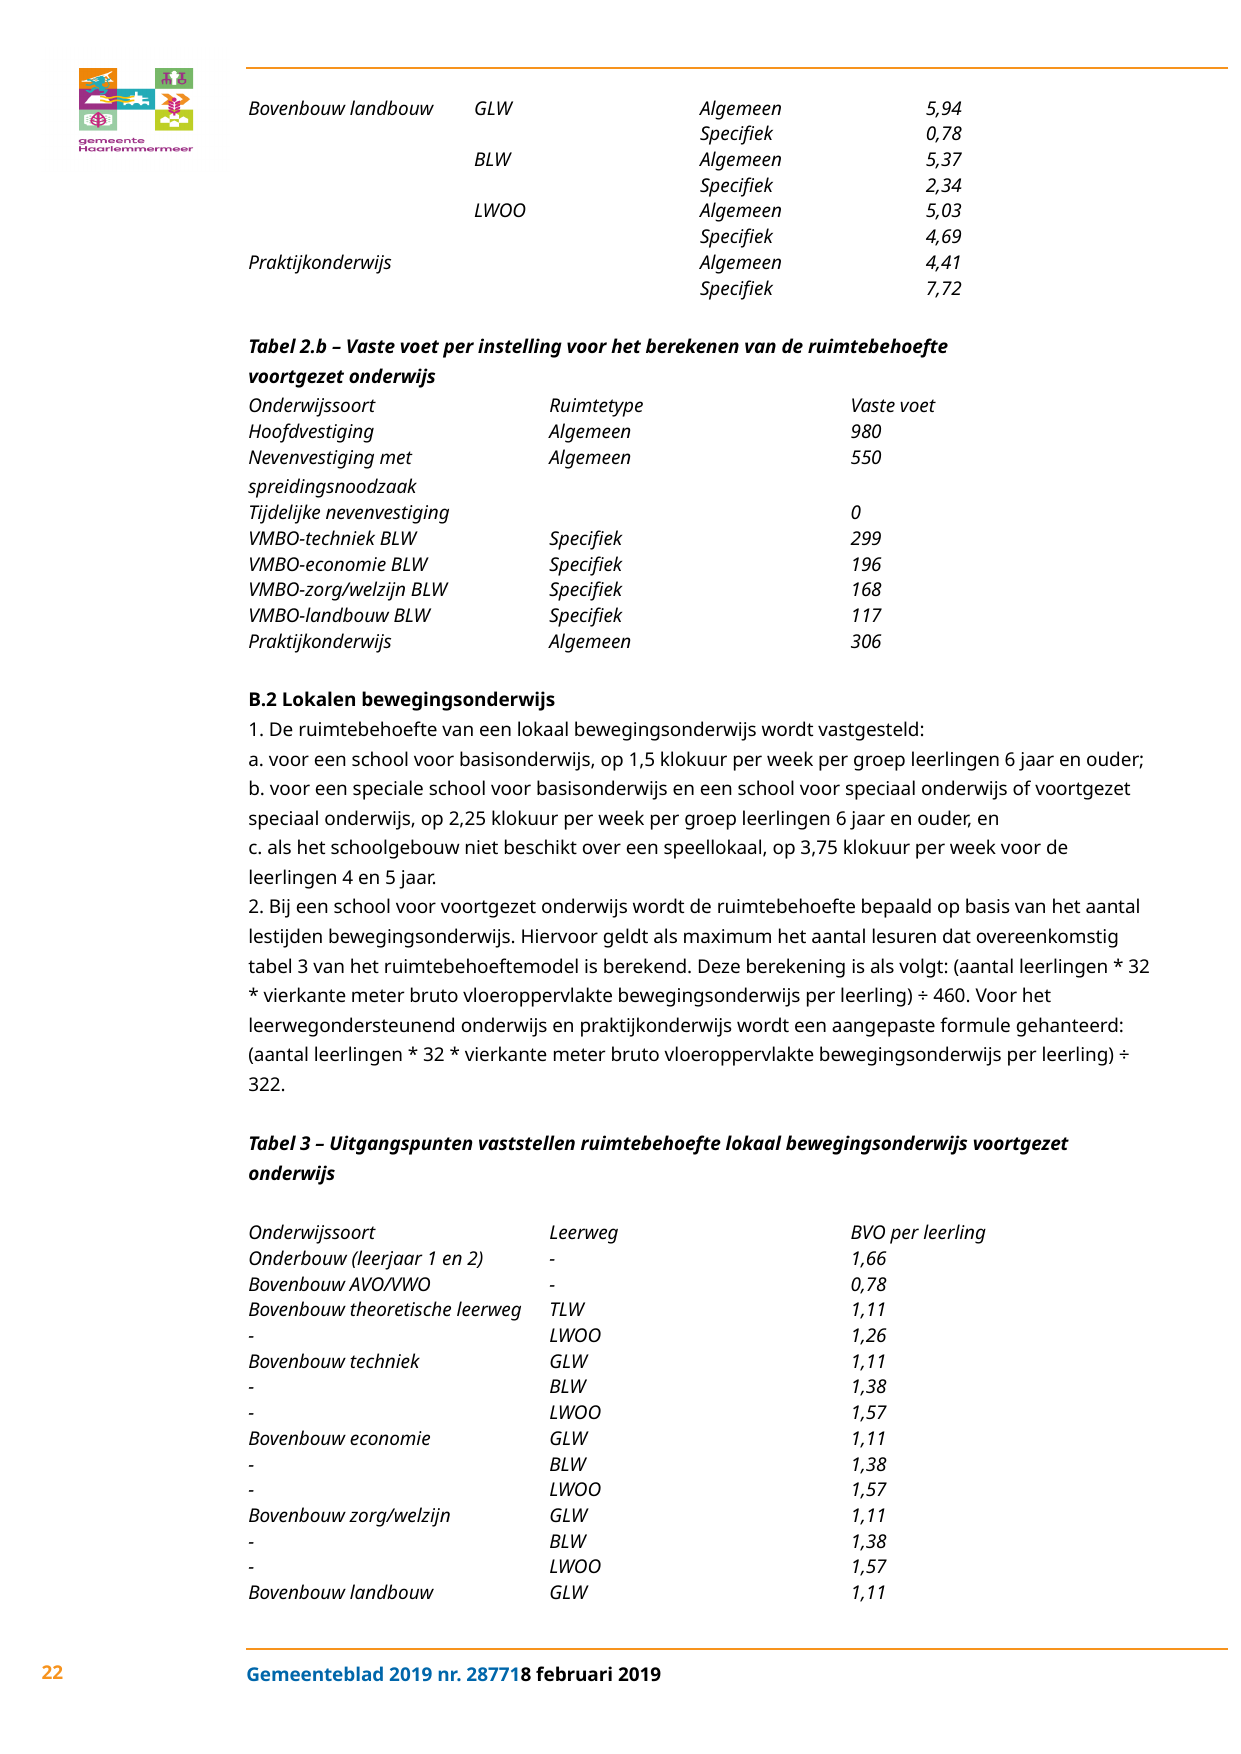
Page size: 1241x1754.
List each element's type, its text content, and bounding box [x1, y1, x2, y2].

table_cell 5,03 [926, 198, 1152, 223]
picture [41, 47, 231, 172]
table_cell [248, 146, 474, 172]
table_cell - [248, 1528, 549, 1554]
table_cell Specifiek [549, 603, 850, 628]
table_cell Specifiek [549, 551, 850, 577]
table_header Ruimtetype [549, 393, 850, 418]
table_cell Nevenvestiging met spreidingsnoodzaak [248, 444, 549, 499]
table_cell LWOO [474, 198, 700, 223]
table_cell Algemeen [700, 198, 926, 223]
table_cell Algemeen [549, 628, 850, 654]
table_cell - [248, 1374, 549, 1399]
table_cell 117 [850, 603, 1152, 628]
table_cell [248, 198, 474, 223]
table_cell [474, 121, 700, 146]
table_cell - [248, 1477, 549, 1502]
table_cell Hoofdvestiging [248, 419, 549, 444]
table_cell Bovenbouw theoretische leerweg [248, 1296, 549, 1322]
table_cell [549, 500, 850, 525]
table_cell Bovenbouw zorg/welzijn [248, 1502, 549, 1528]
table_cell GLW [549, 1425, 850, 1451]
table_cell - [248, 1554, 549, 1579]
table_cell 306 [850, 628, 1152, 654]
table_cell Bovenbouw techniek [248, 1348, 549, 1374]
table_cell Specifiek [549, 525, 850, 551]
table_cell [248, 224, 474, 249]
table_cell VMBO-landbouw BLW [248, 603, 549, 628]
table_cell 0 [850, 500, 1152, 525]
table_cell Specifiek [549, 577, 850, 602]
table_cell [248, 172, 474, 198]
table_cell 299 [850, 525, 1152, 551]
table_header BVO per leerling [850, 1219, 1152, 1245]
table_cell [474, 172, 700, 198]
table_cell Bovenbouw landbouw [248, 1580, 549, 1605]
table_cell 5,94 [926, 95, 1152, 121]
table_cell 550 [850, 444, 1152, 499]
table_cell Specifiek [700, 121, 926, 146]
table_cell [474, 224, 700, 249]
table_cell Bovenbouw economie [248, 1425, 549, 1451]
table_cell TLW [549, 1296, 850, 1322]
table_cell 1,38 [850, 1528, 1152, 1554]
text a. voor een school voor basisonderwijs, op 1,5 klokuur per week per groep leerlingen 6 jaar en ouder; [248, 746, 1152, 772]
table_cell 1,38 [850, 1374, 1152, 1399]
table_cell [248, 275, 474, 301]
table_cell GLW [474, 95, 700, 121]
text B.2 Lokalen bewegingsonderwijs [248, 687, 1152, 712]
table_cell 4,41 [926, 249, 1152, 275]
table_cell GLW [549, 1580, 850, 1605]
table_cell LWOO [549, 1554, 850, 1579]
table_cell 1,38 [850, 1451, 1152, 1477]
table_cell - [248, 1451, 549, 1477]
table_cell [474, 249, 700, 275]
table_cell 0,78 [850, 1271, 1152, 1296]
table_cell BLW [549, 1374, 850, 1399]
text c. als het schoolgebouw niet beschikt over een speellokaal, op 3,75 klokuur per week voor de leerlingen 4 en 5 jaar. [248, 834, 1152, 890]
table_cell 980 [850, 419, 1152, 444]
table_cell Algemeen [549, 419, 850, 444]
table_cell 1,57 [850, 1477, 1152, 1502]
text 2. Bij een school voor voortgezet onderwijs wordt de ruimtebehoefte bepaald op basis van het aantal lestijden bewegingsonderwijs. Hiervoor geldt als maximum het aantal lesuren dat overeenkomstig tabel 3 van het ruimtebehoeftemodel is berekend. Deze berekening is als volgt: (aantal leerlingen * 32 * vierkante meter bruto vloeroppervlakte bewegingsonderwijs per leerling) ÷ 460. Voor het leerwegondersteunend onderwijs en praktijkonderwijs wordt een aangepaste formule gehanteerd: (aantal leerlingen * 32 * vierkante meter bruto vloeroppervlakte bewegingsonderwijs per leerling) ÷ 322. [248, 894, 1152, 1097]
table_cell Specifiek [700, 275, 926, 301]
table_cell 1,11 [850, 1348, 1152, 1374]
table_cell 1,57 [850, 1554, 1152, 1579]
table_cell VMBO-economie BLW [248, 551, 549, 577]
table_cell - [248, 1399, 549, 1425]
table_cell BLW [549, 1451, 850, 1477]
table_cell LWOO [549, 1322, 850, 1348]
table_header Leerweg [549, 1219, 850, 1245]
text Tabel 3 – Uitgangspunten vaststellen ruimtebehoefte lokaal bewegingsonderwijs voortgezet onderwijs [248, 1130, 1152, 1186]
table_cell Praktijkonderwijs [248, 628, 549, 654]
text Tabel 2.b – Vaste voet per instelling voor het berekenen van de ruimtebehoefte [248, 333, 1152, 359]
table_cell 1,26 [850, 1322, 1152, 1348]
table_cell 1,11 [850, 1425, 1152, 1451]
table_cell 1,66 [850, 1245, 1152, 1271]
table_cell 0,78 [926, 121, 1152, 146]
table_cell 2,34 [926, 172, 1152, 198]
table_header Onderwijssoort [248, 393, 549, 418]
table_cell 196 [850, 551, 1152, 577]
table_cell Bovenbouw AVO/VWO [248, 1271, 549, 1296]
table_cell BLW [474, 146, 700, 172]
table_cell LWOO [549, 1399, 850, 1425]
text 1. De ruimtebehoefte van een lokaal bewegingsonderwijs wordt vastgesteld: [248, 716, 1152, 742]
text voortgezet onderwijs [248, 363, 1152, 389]
table_cell GLW [549, 1348, 850, 1374]
table_cell Tijdelijke nevenvestiging [248, 500, 549, 525]
table_cell VMBO-techniek BLW [248, 525, 549, 551]
table_cell Algemeen [700, 95, 926, 121]
table_cell Algemeen [549, 444, 850, 499]
table_cell 5,37 [926, 146, 1152, 172]
table_cell - [549, 1245, 850, 1271]
table_cell 168 [850, 577, 1152, 602]
text b. voor een speciale school voor basisonderwijs en een school voor speciaal onderwijs of voortgezet speciaal onderwijs, op 2,25 klokuur per week per groep leerlingen 6 jaar en ouder, en [248, 775, 1152, 831]
table_cell - [248, 1322, 549, 1348]
table_cell 1,57 [850, 1399, 1152, 1425]
table_header Onderwijssoort [248, 1219, 549, 1245]
table_cell BLW [549, 1528, 850, 1554]
table_cell VMBO-zorg/welzijn BLW [248, 577, 549, 602]
table_cell Algemeen [700, 249, 926, 275]
table_cell - [549, 1271, 850, 1296]
table_cell 1,11 [850, 1296, 1152, 1322]
table_cell GLW [549, 1502, 850, 1528]
table_header Vaste voet [850, 393, 1152, 418]
table_cell 4,69 [926, 224, 1152, 249]
table_cell [474, 275, 700, 301]
table_cell Bovenbouw landbouw [248, 95, 474, 121]
table_cell 1,11 [850, 1502, 1152, 1528]
table_cell Algemeen [700, 146, 926, 172]
table_cell Specifiek [700, 224, 926, 249]
table_cell 7,72 [926, 275, 1152, 301]
table_cell 1,11 [850, 1580, 1152, 1605]
table_cell LWOO [549, 1477, 850, 1502]
table_cell Praktijkonderwijs [248, 249, 474, 275]
table_cell Specifiek [700, 172, 926, 198]
table_cell [248, 121, 474, 146]
table_cell Onderbouw (leerjaar 1 en 2) [248, 1245, 549, 1271]
